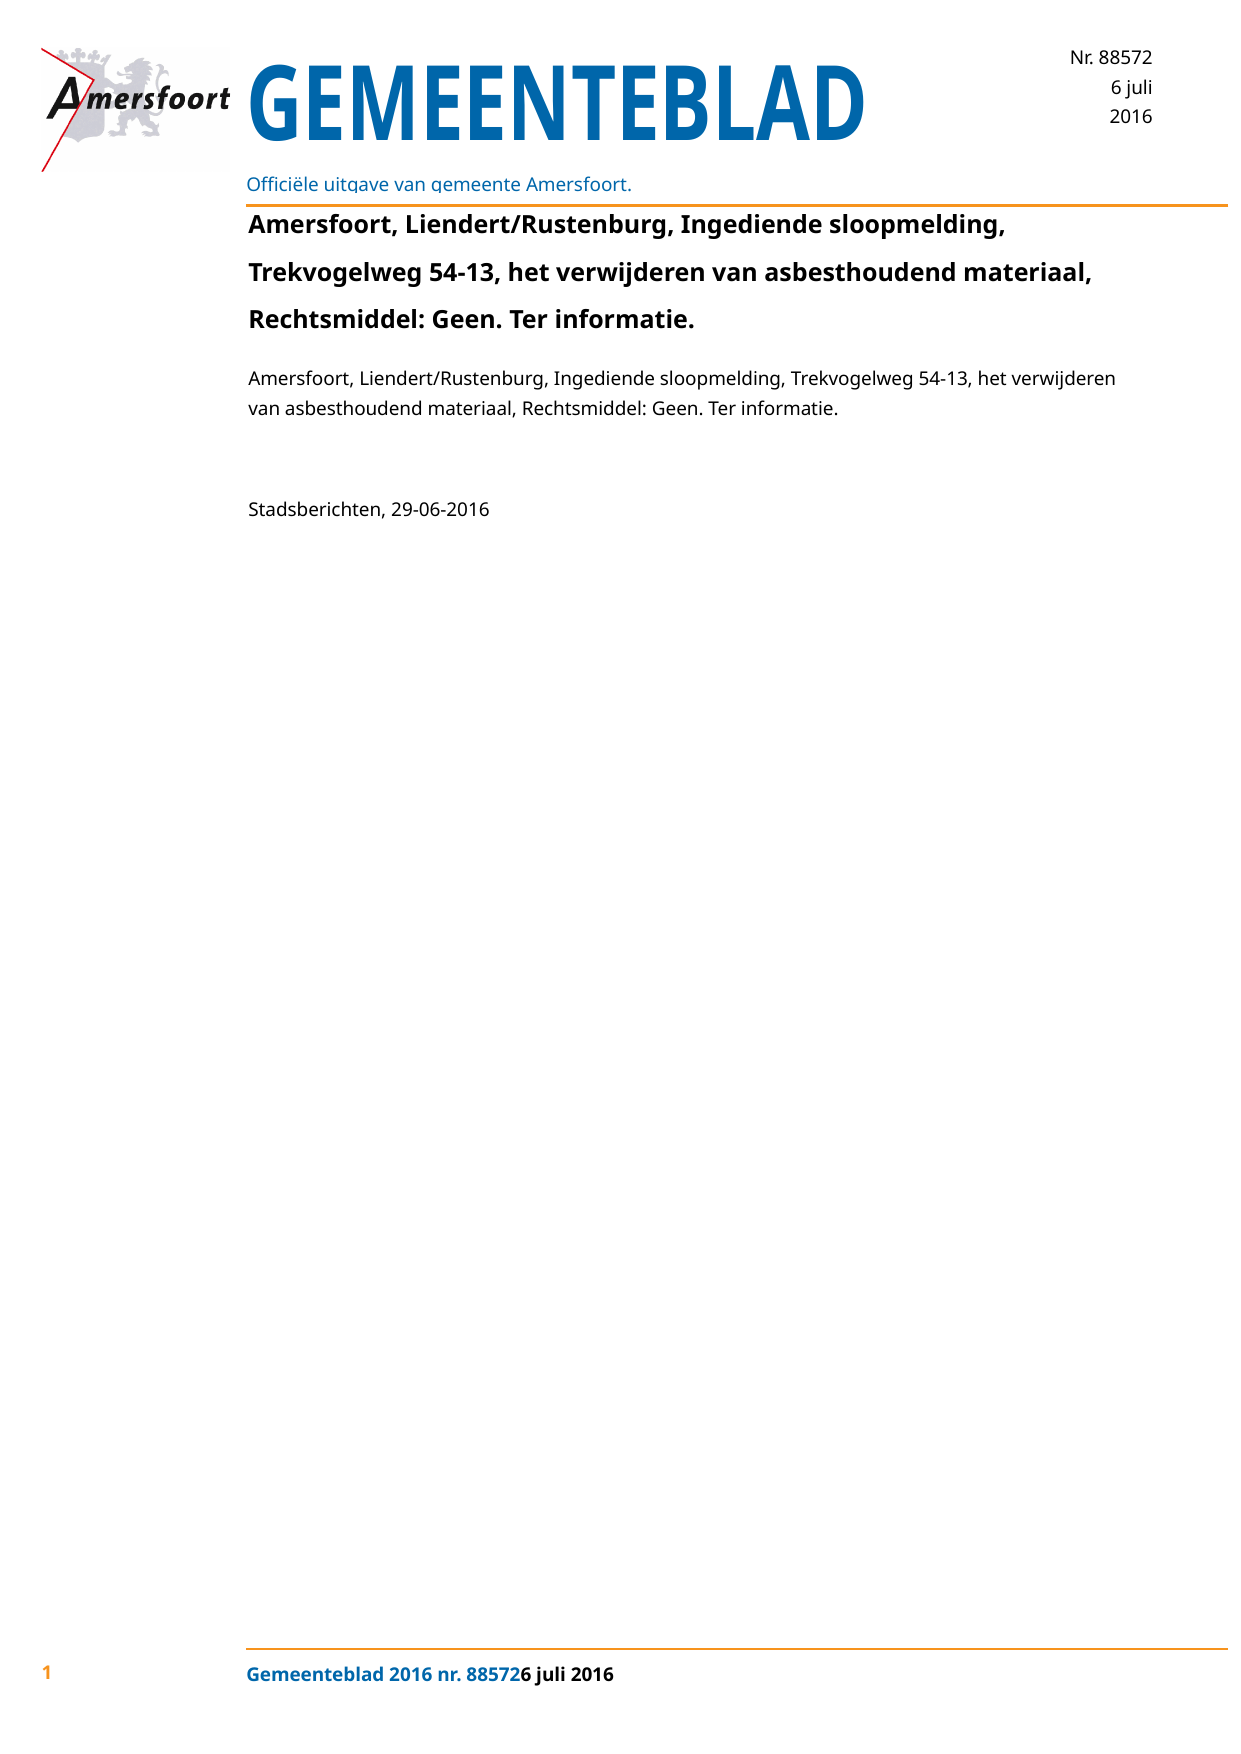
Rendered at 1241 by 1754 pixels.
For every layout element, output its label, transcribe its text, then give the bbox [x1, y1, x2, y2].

picture [41, 47, 231, 172]
text Stadsberichten, 29-06-2016 [248, 496, 1152, 522]
text Amersfoort, Liendert/Rustenburg, Ingediende sloopmelding, Trekvogelweg 54-13, het verwijderen van asbesthoudend materiaal, Rechtsmiddel: Geen. Ter informatie. [248, 207, 1152, 336]
text Amersfoort, Liendert/Rustenburg, Ingediende sloopmelding, Trekvogelweg 54-13, het verwijderen van asbesthoudend materiaal, Rechtsmiddel: Geen. Ter informatie. [248, 366, 1152, 421]
